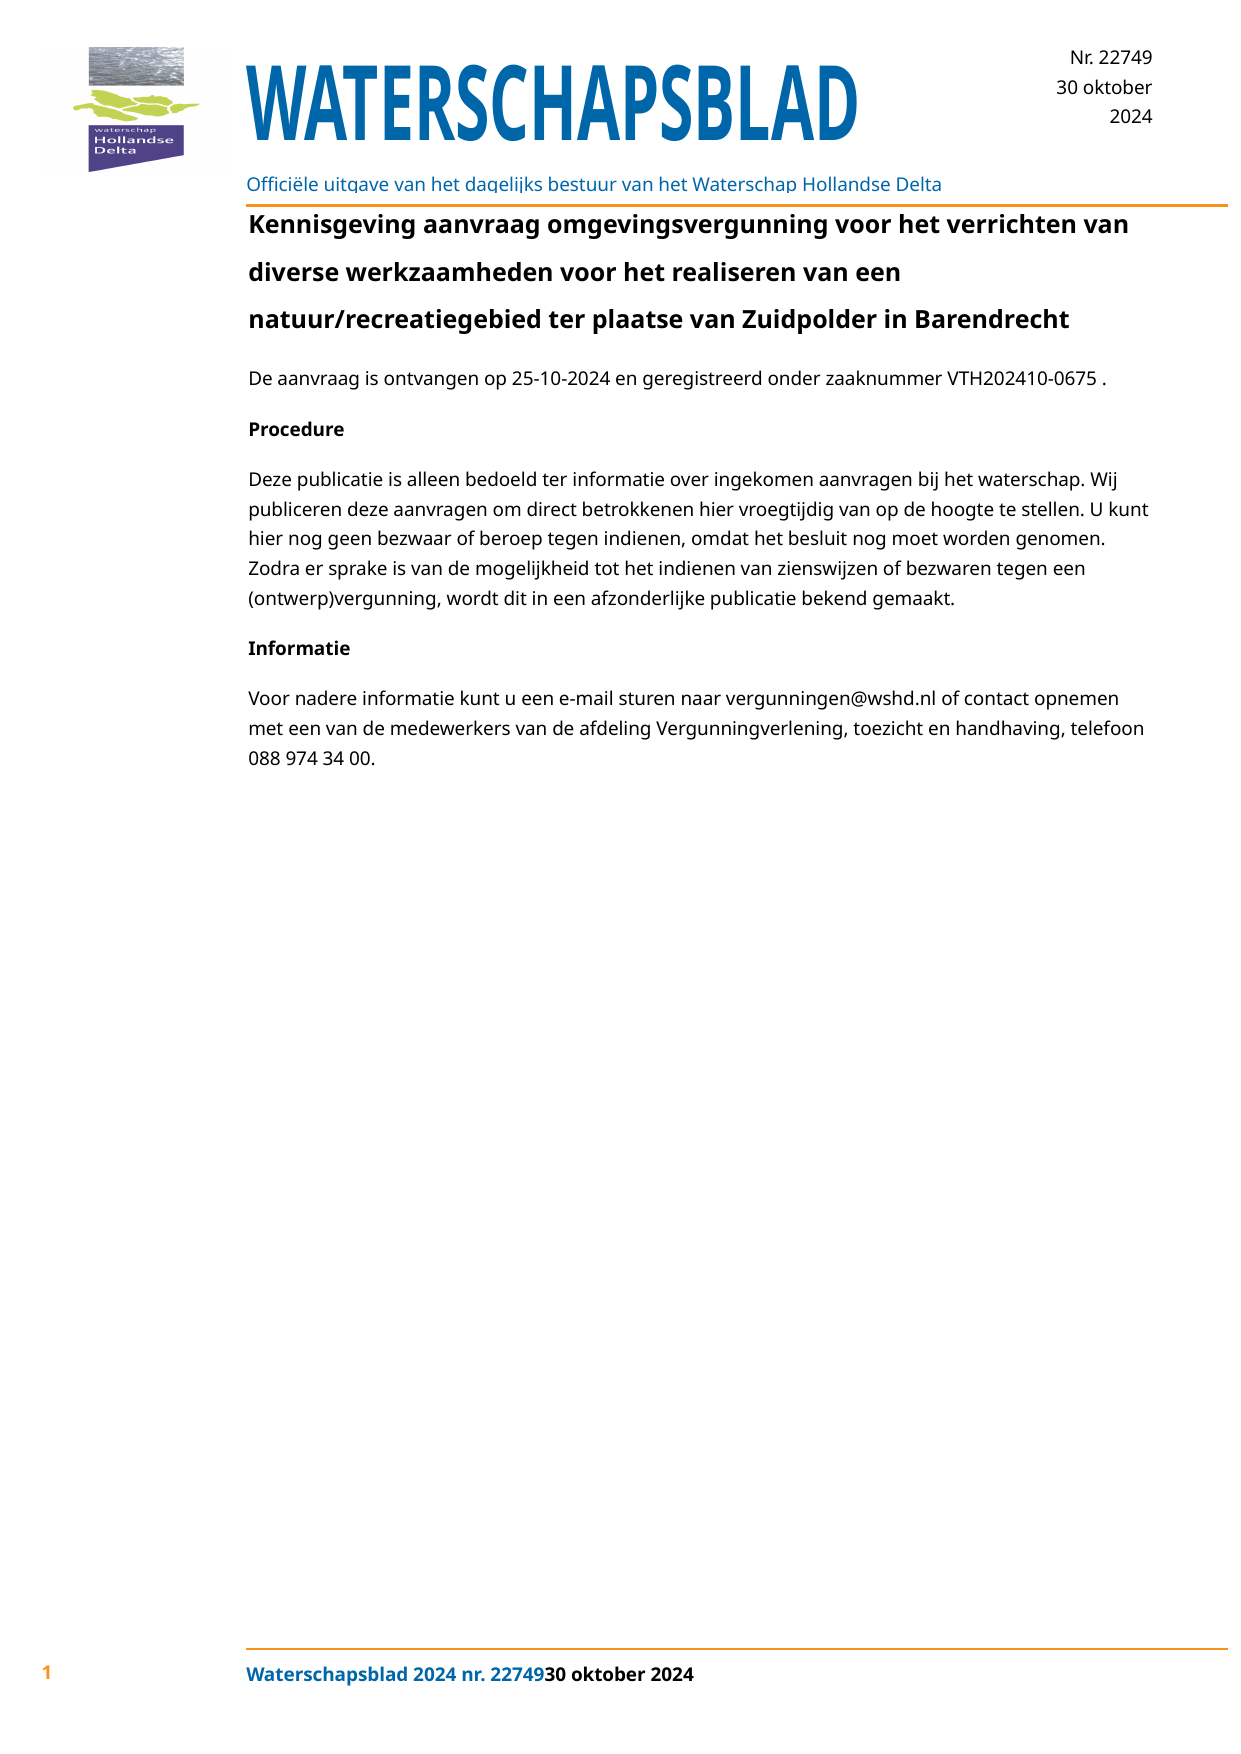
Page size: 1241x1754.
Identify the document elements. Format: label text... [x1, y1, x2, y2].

text Kennisgeving aanvraag omgevingsvergunning voor het verrichten van diverse werkzaamheden voor het realiseren van een natuur/recreatiegebied ter plaatse van Zuidpolder in Barendrecht [248, 207, 1152, 336]
text Informatie [248, 635, 1152, 661]
text Deze publicatie is alleen bedoeld ter informatie over ingekomen aanvragen bij het waterschap. Wij publiceren deze aanvragen om direct betrokkenen hier vroegtijdig van op de hoogte te stellen. U kunt hier nog geen bezwaar of beroep tegen indienen, omdat het besluit nog moet worden genomen. Zodra er sprake is van de mogelijkheid tot het indienen van zienswijzen of bezwaren tegen een (ontwerp)vergunning, wordt dit in een afzonderlijke publicatie bekend gemaakt. [248, 466, 1152, 610]
text De aanvraag is ontvangen op 25-10-2024 en geregistreerd onder zaaknummer VTH202410-0675 . [248, 366, 1152, 391]
text Procedure [248, 416, 1152, 442]
picture [41, 47, 231, 172]
text Voor nadere informatie kunt u een e-mail sturen naar vergunningen@wshd.nl of contact opnemen met een van de medewerkers van de afdeling Vergunningverlening, toezicht en handhaving, telefoon 088 974 34 00. [248, 686, 1152, 770]
